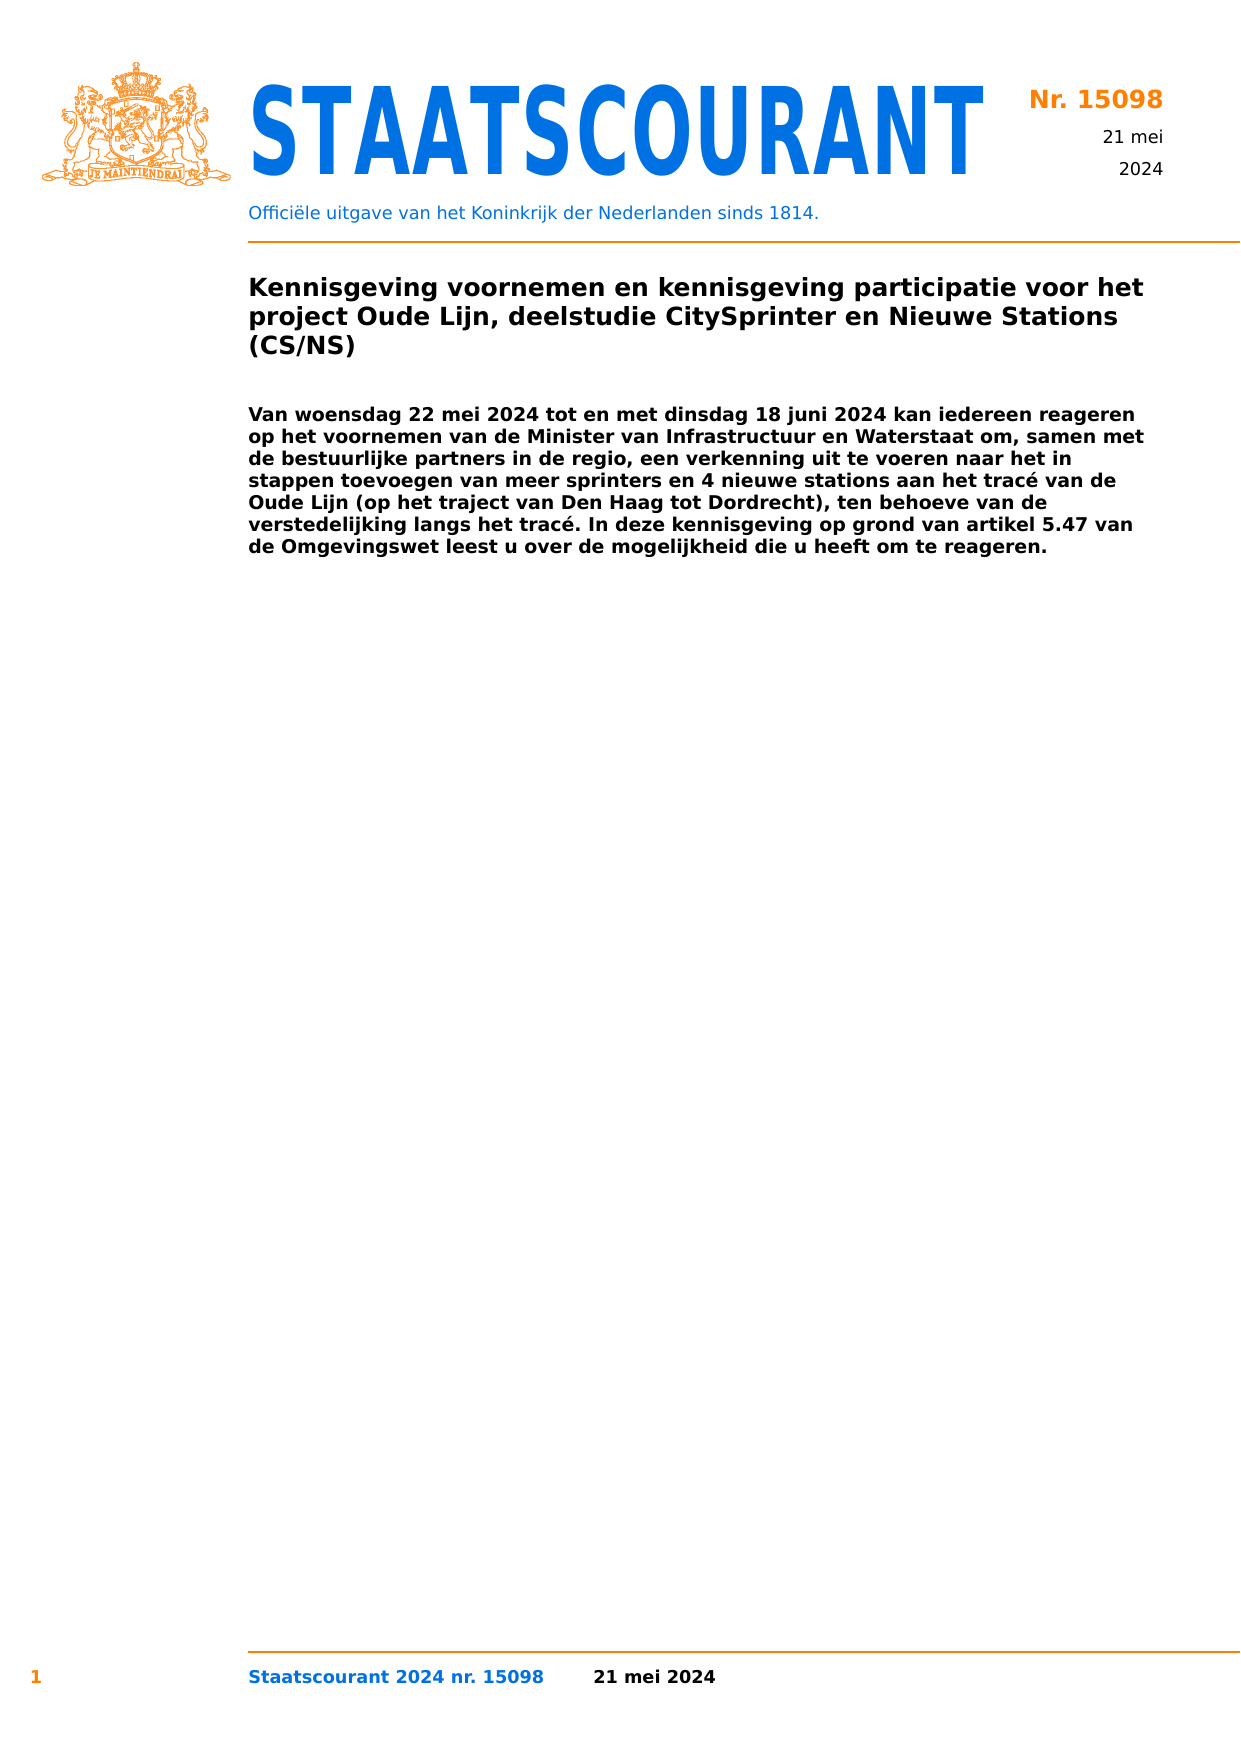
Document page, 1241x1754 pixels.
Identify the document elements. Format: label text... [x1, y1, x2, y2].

table_header Nr. 15098 [998, 62, 1240, 121]
text Van woensdag 22 mei 2024 tot en met dinsdag 18 juni 2024 kan iedereen reageren op het voornemen van de Minister van Infrastructuur en Waterstaat om, samen met de bestuurlijke partners in de regio, een verkenning uit te voeren naar het in stappen toevoegen van meer sprinters en 4 nieuwe stations aan het tracé van de Oude Lijn (op het traject van Den Haag tot Dordrecht), ten behoeve van de verstedelijking langs het tracé. In deze kennisgeving op grond van artikel 5.47 van de Omgevingswet leest u over de mogelijkheid die u heeft om te reageren. [248, 404, 1163, 558]
table_header [25, 62, 248, 241]
table_cell 21 mei [998, 121, 1240, 153]
picture [41, 62, 231, 186]
table_cell Officiële uitgave van het Koninkrijk der Nederlanden sinds 1814. [248, 203, 1240, 241]
table_cell 2024 [998, 153, 1240, 203]
table_header STAATSCOURANT [248, 62, 998, 203]
subtitle Kennisgeving voornemen en kennisgeving participatie voor het project Oude Lijn, deelstudie CitySprinter en Nieuwe Stations (CS/NS) [248, 273, 1163, 361]
